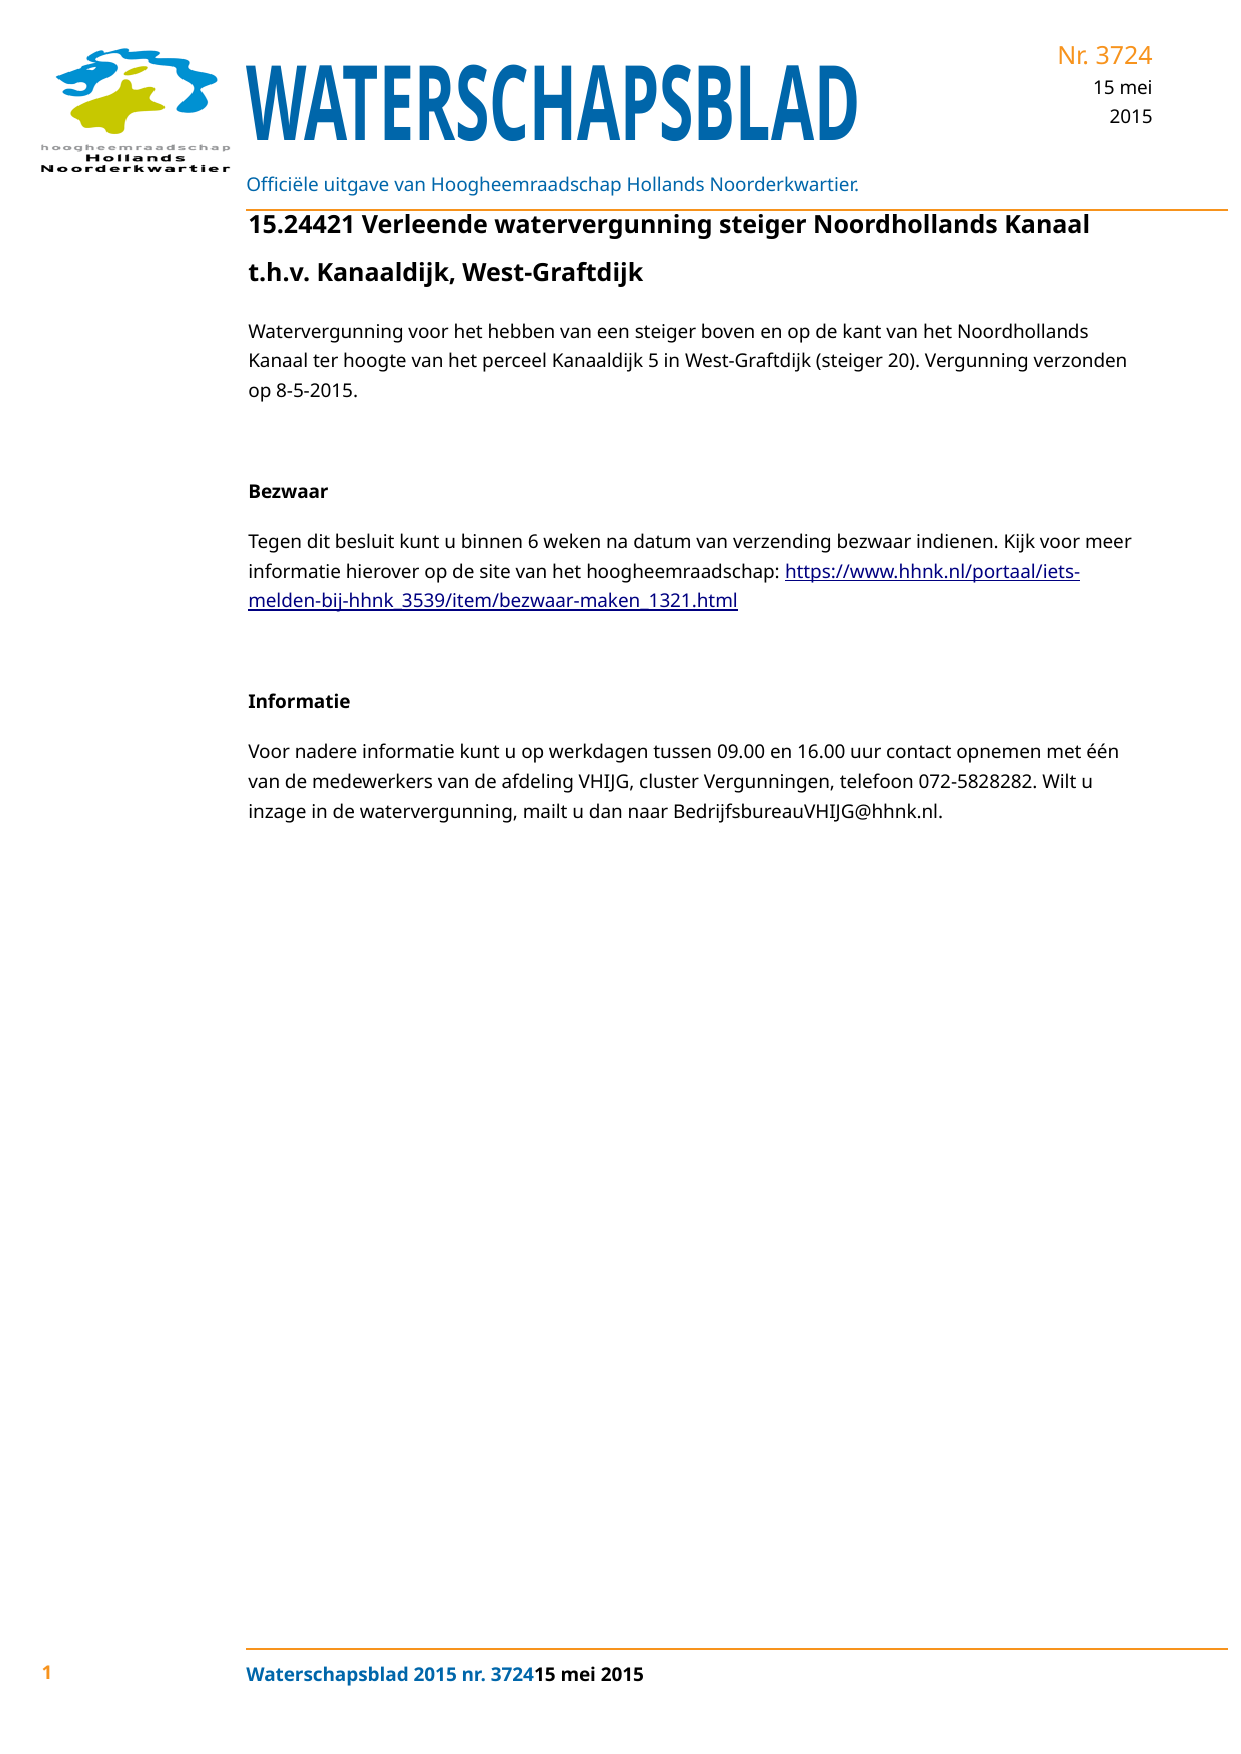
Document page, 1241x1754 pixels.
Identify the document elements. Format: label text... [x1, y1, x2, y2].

text Voor nadere informatie kunt u op werkdagen tussen 09.00 en 16.00 uur contact opnemen met één van de medewerkers van de afdeling VHIJG, cluster Vergunningen, telefoon 072-5828282. Wilt u inzage in de watervergunning, mailt u dan naar BedrijfsbureauVHIJG@hhnk.nl. [248, 739, 1152, 824]
text Watervergunning voor het hebben van een steiger boven en op de kant van het Noordhollands Kanaal ter hoogte van het perceel Kanaaldijk 5 in West-Graftdijk (steiger 20). Vergunning verzonden op 8-5-2015. [248, 318, 1152, 403]
text 15.24421 Verleende watervergunning steiger Noordhollands Kanaal t.h.v. Kanaaldijk, West-Graftdijk [248, 211, 1152, 288]
text Tegen dit besluit kunt u binnen 6 weken na datum van verzending bezwaar indienen. Kijk voor meer informatie hierover op de site van het hoogheemraadschap: https://www.hhnk.nl/portaal/iets-melden-bij-hhnk_3539/item/bezwaar-maken_1321.html [248, 528, 1152, 613]
text Informatie [248, 688, 1152, 714]
picture [41, 47, 231, 172]
text Bezwaar [248, 478, 1152, 504]
